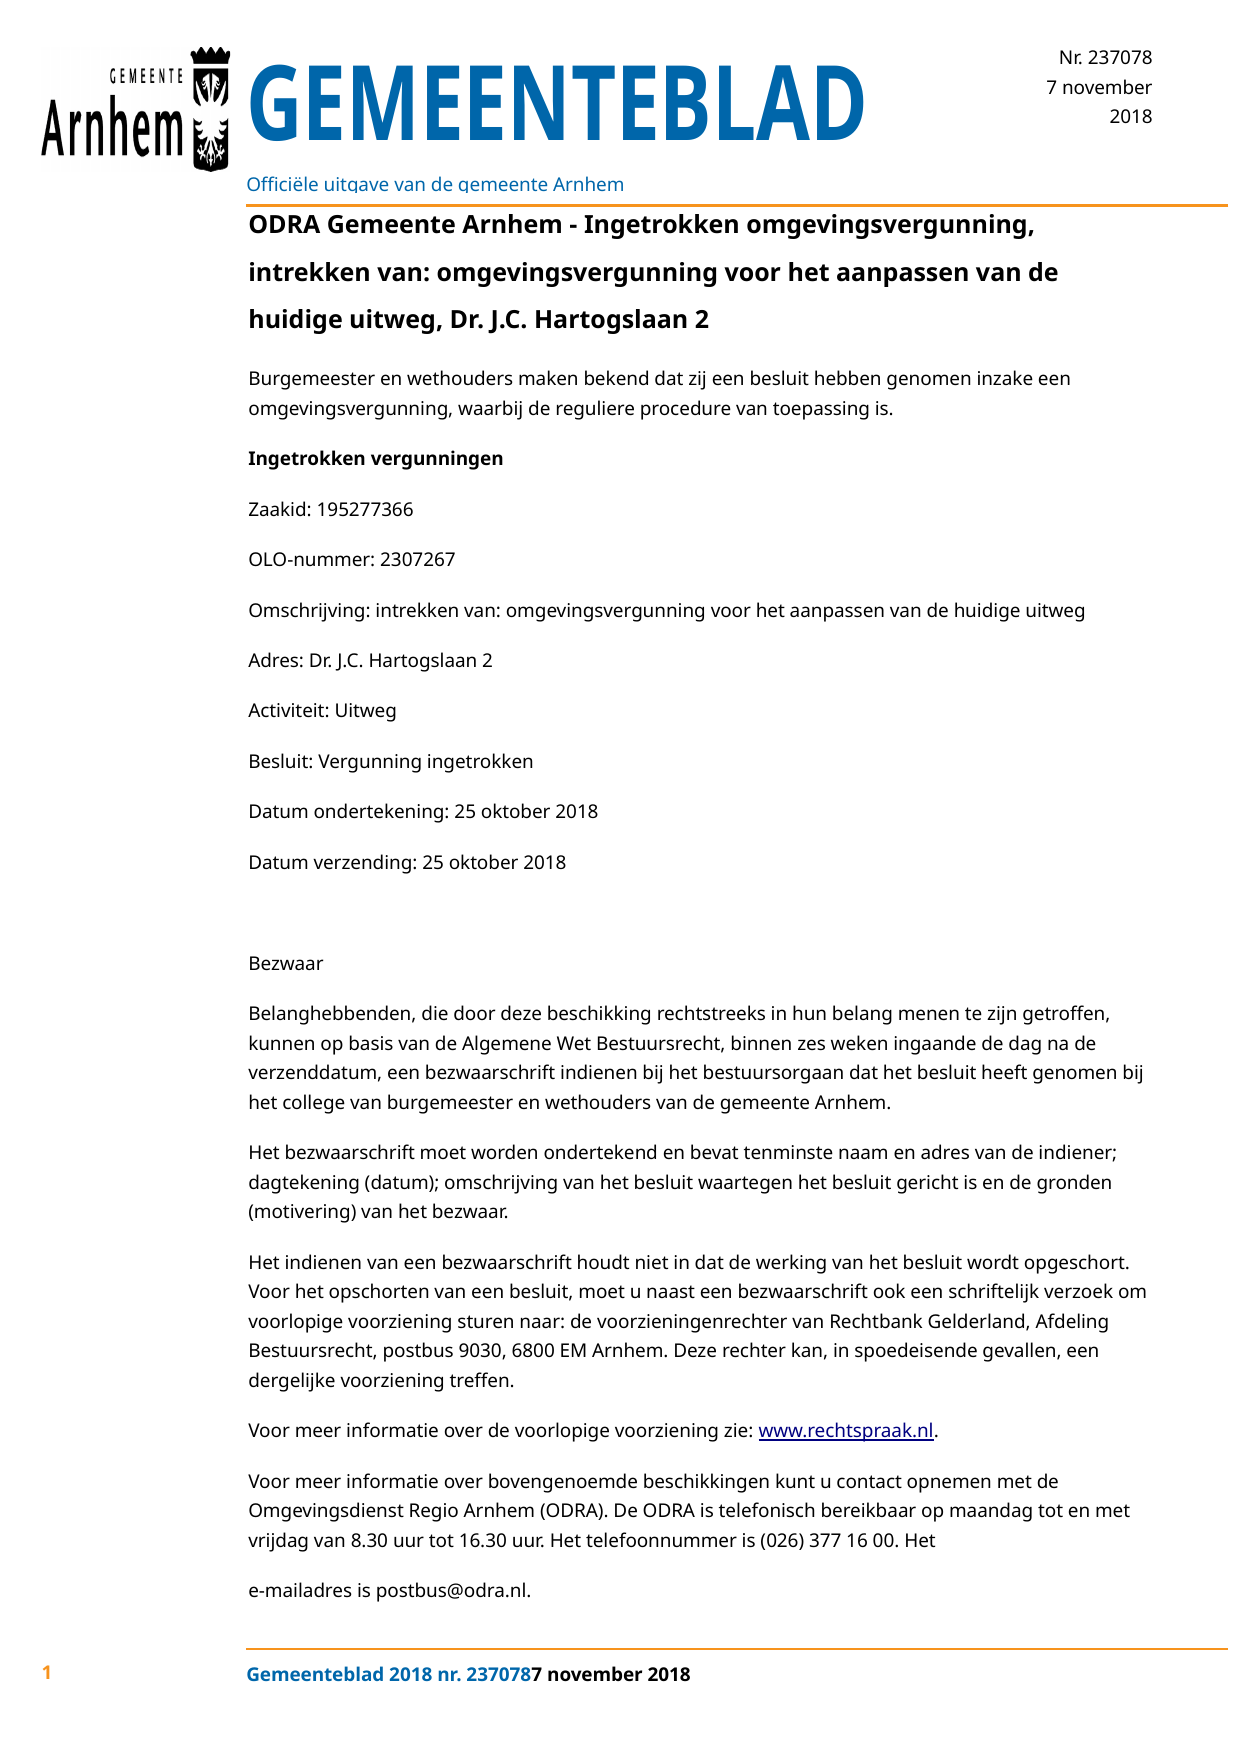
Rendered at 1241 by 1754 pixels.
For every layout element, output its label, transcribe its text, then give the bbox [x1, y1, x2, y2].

text Ingetrokken vergunningen [248, 446, 1152, 471]
text Het bezwaarschrift moet worden ondertekend en bevat tenminste naam en adres van de indiener; dagtekening (datum); omschrijving van het besluit waartegen het besluit gericht is en de gronden (motivering) van het bezwaar. [248, 1139, 1152, 1224]
text Zaakid: 195277366 [248, 496, 1152, 522]
text Datum verzending: 25 oktober 2018 [248, 849, 1152, 874]
text Activiteit: Uitweg [248, 698, 1152, 723]
text Besluit: Vergunning ingetrokken [248, 748, 1152, 774]
text Omschrijving: intrekken van: omgevingsvergunning voor het aanpassen van de huidige uitweg [248, 597, 1152, 622]
picture [41, 47, 231, 172]
text Voor meer informatie over bovengenoemde beschikkingen kunt u contact opnemen met de Omgevingsdienst Regio Arnhem (ODRA). De ODRA is telefonisch bereikbaar op maandag tot en met vrijdag van 8.30 uur tot 16.30 uur. Het telefoonnummer is (026) 377 16 00. Het [248, 1468, 1152, 1553]
text ODRA Gemeente Arnhem - Ingetrokken omgevingsvergunning, intrekken van: omgevingsvergunning voor het aanpassen van de huidige uitweg, Dr. J.C. Hartogslaan 2 [248, 207, 1152, 336]
text Bezwaar [248, 950, 1152, 975]
text e-mailadres is postbus@odra.nl. [248, 1578, 1152, 1603]
text Voor meer informatie over de voorlopige voorziening zie: www.rechtspraak.nl. [248, 1418, 1152, 1443]
text OLO-nummer: 2307267 [248, 546, 1152, 572]
text Het indienen van een bezwaarschrift houdt niet in dat de werking van het besluit wordt opgeschort. Voor het opschorten van een besluit, moet u naast een bezwaarschrift ook een schriftelijk verzoek om voorlopige voorziening sturen naar: de voorzieningenrechter van Rechtbank Gelderland, Afdeling Bestuursrecht, postbus 9030, 6800 EM Arnhem. Deze rechter kan, in spoedeisende gevallen, een dergelijke voorziening treffen. [248, 1249, 1152, 1393]
text Burgemeester en wethouders maken bekend dat zij een besluit hebben genomen inzake een omgevingsvergunning, waarbij de reguliere procedure van toepassing is. [248, 366, 1152, 421]
text Belanghebbenden, die door deze beschikking rechtstreeks in hun belang menen te zijn getroffen, kunnen op basis van de Algemene Wet Bestuursrecht, binnen zes weken ingaande de dag na de verzenddatum, een bezwaarschrift indienen bij het bestuursorgaan dat het besluit heeft genomen bij het college van burgemeester en wethouders van de gemeente Arnhem. [248, 1000, 1152, 1114]
text Datum ondertekening: 25 oktober 2018 [248, 798, 1152, 824]
text Adres: Dr. J.C. Hartogslaan 2 [248, 647, 1152, 673]
